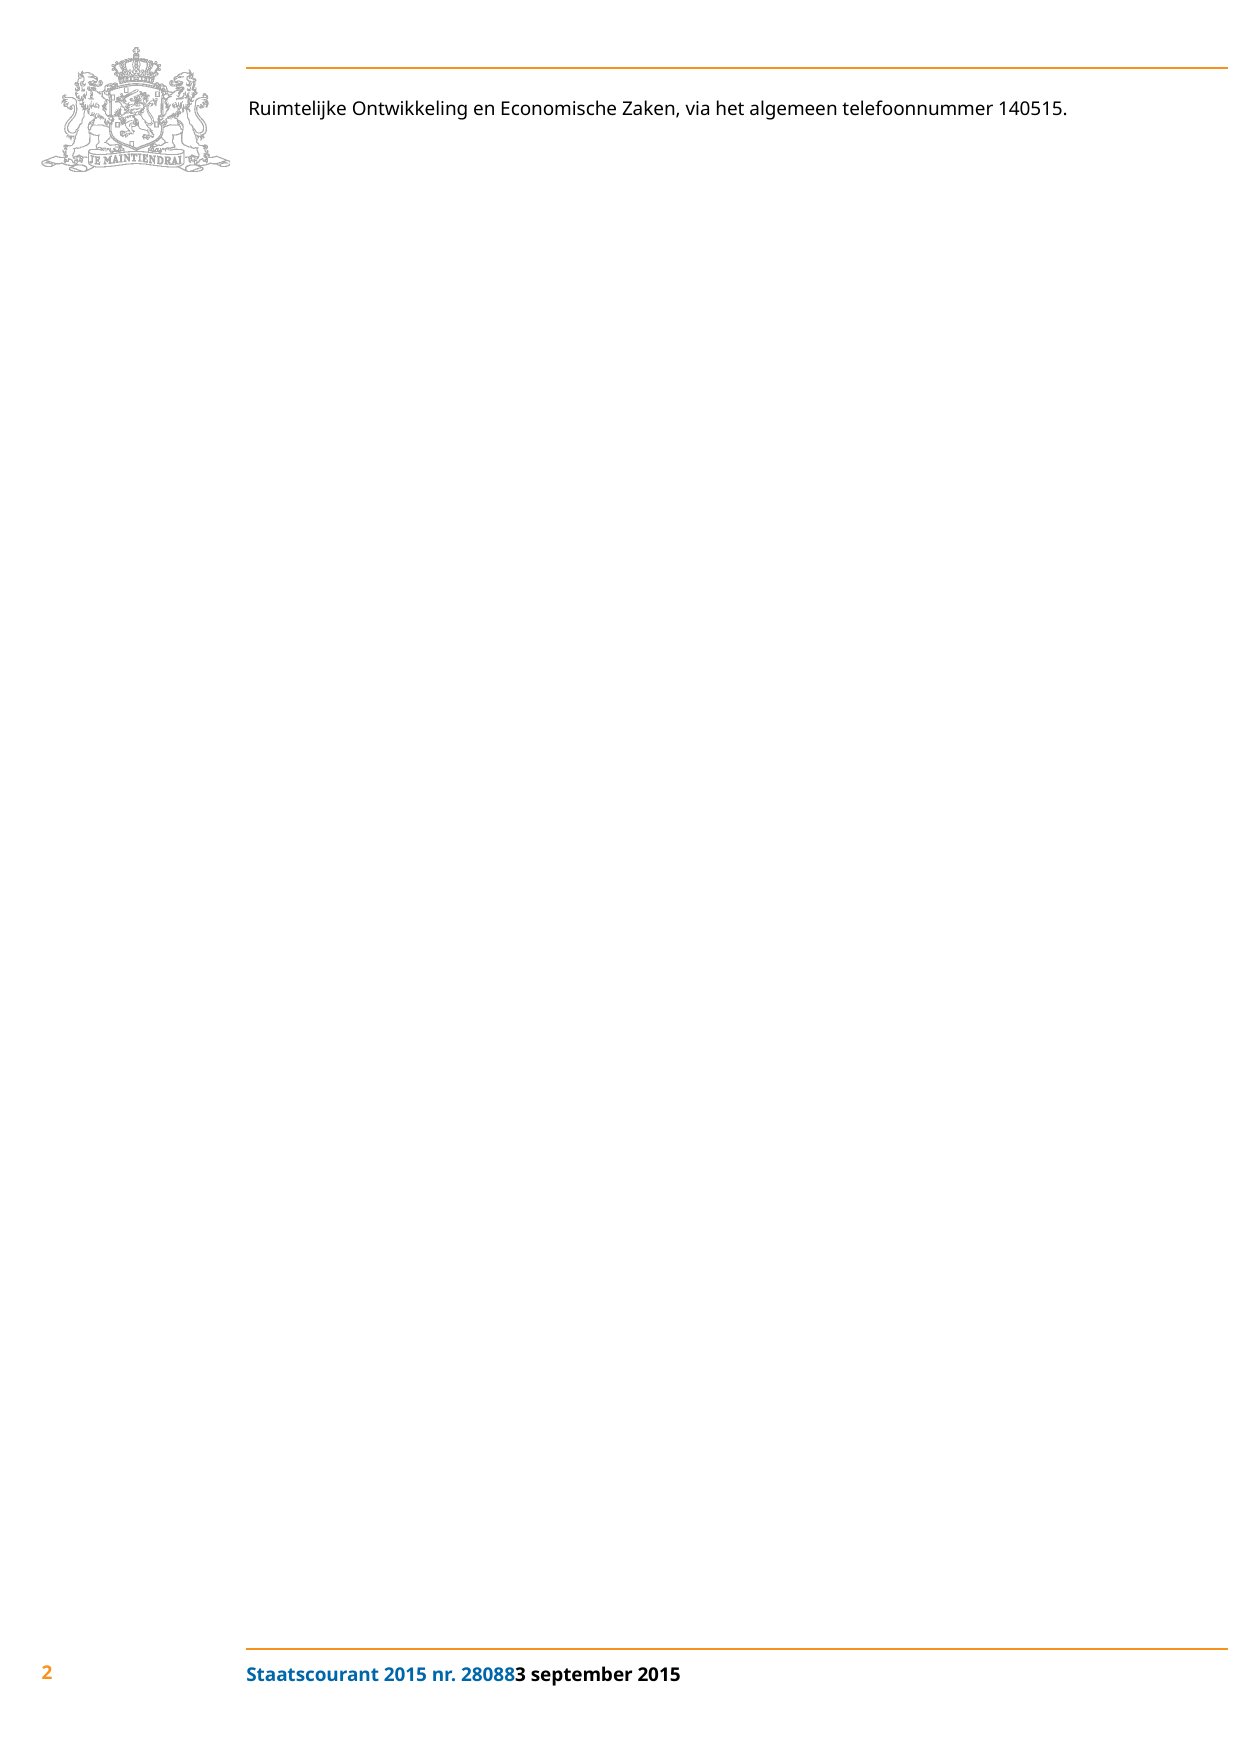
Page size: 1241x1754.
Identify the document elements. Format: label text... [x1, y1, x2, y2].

text Ruimtelijke Ontwikkeling en Economische Zaken, via het algemeen telefoonnummer 140515. [248, 95, 1152, 121]
picture [41, 47, 231, 172]
